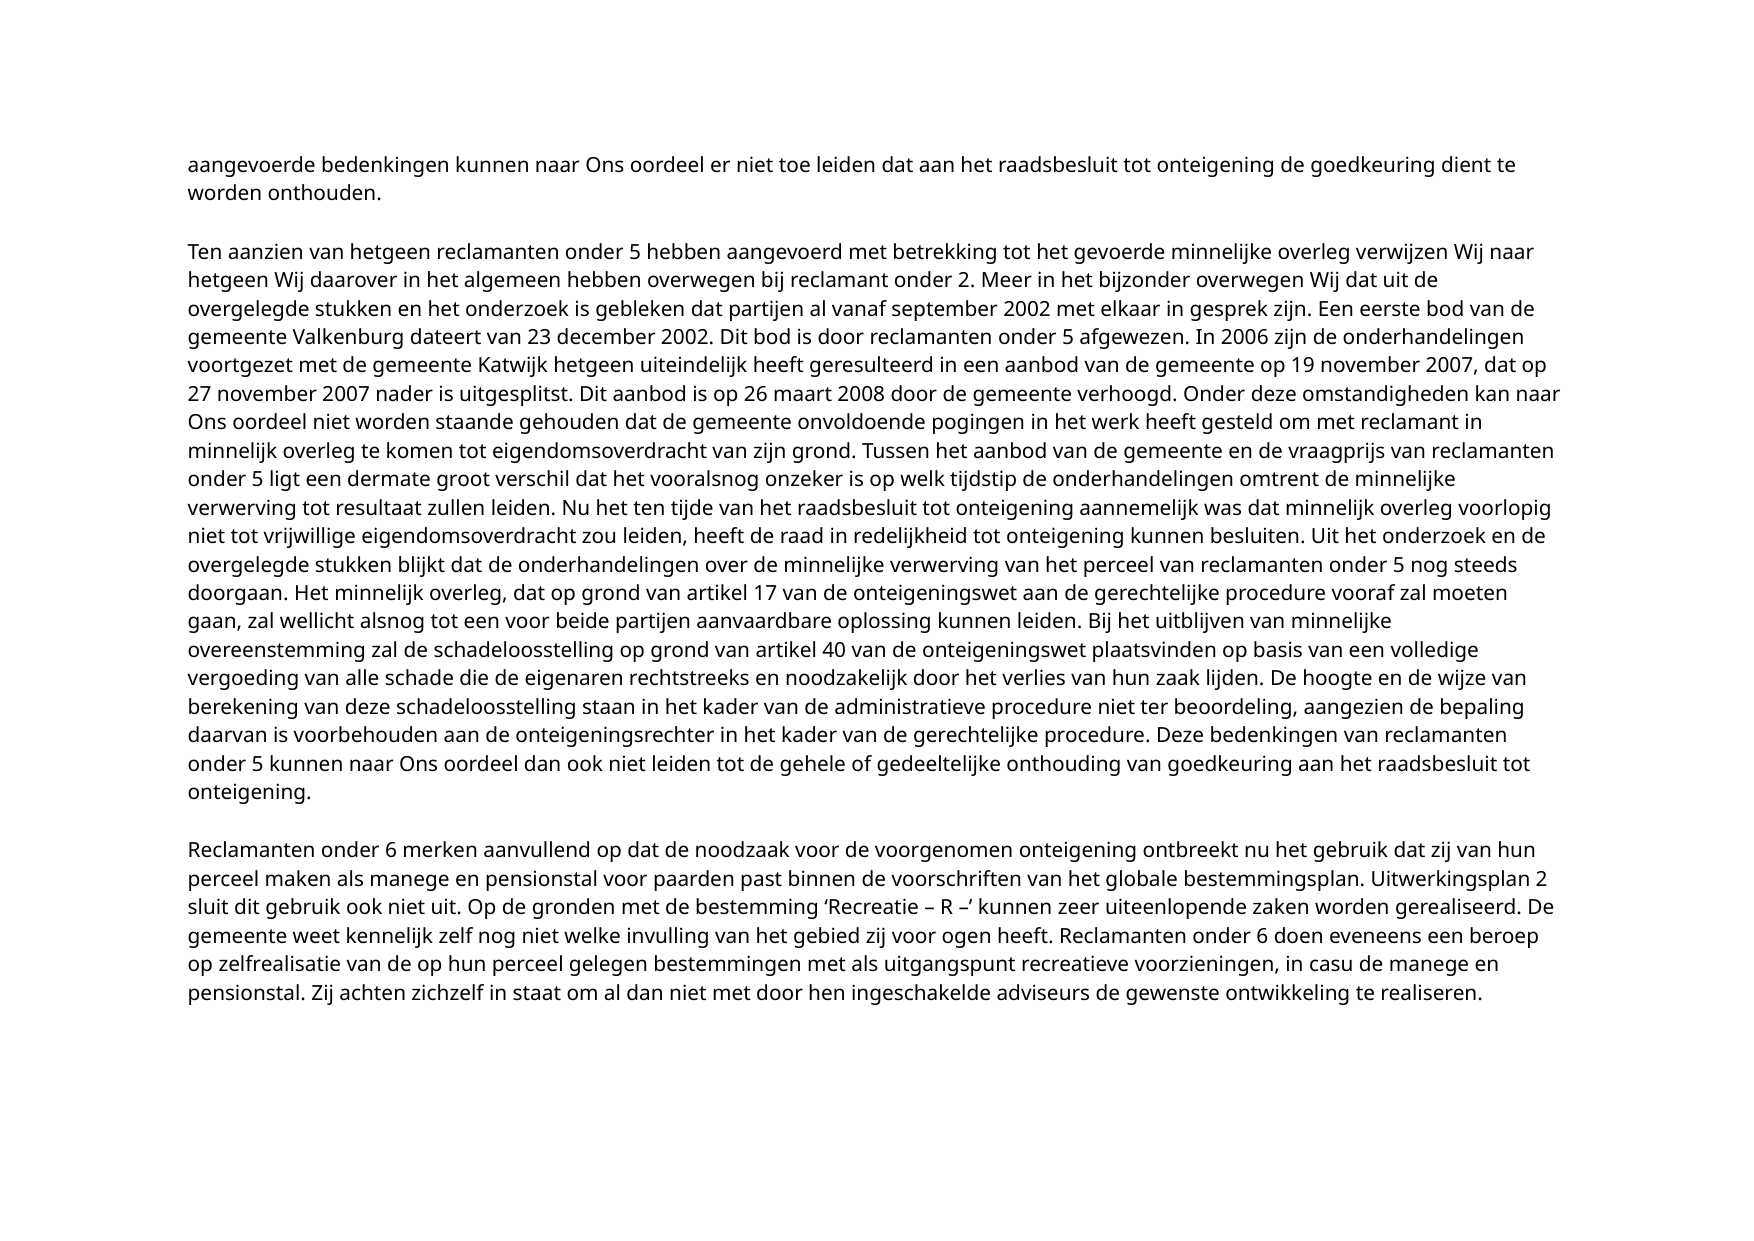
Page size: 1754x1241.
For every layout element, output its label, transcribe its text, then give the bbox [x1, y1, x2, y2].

text Ten aanzien van hetgeen reclamanten onder 5 hebben aangevoerd met betrekking tot het gevoerde minnelijke overleg verwijzen Wij naar hetgeen Wij daarover in het algemeen hebben overwegen bij reclamant onder 2. Meer in het bijzonder overwegen Wij dat uit de overgelegde stukken en het onderzoek is gebleken dat partijen al vanaf september 2002 met elkaar in gesprek zijn. Een eerste bod van de gemeente Valkenburg dateert van 23 december 2002. Dit bod is door reclamanten onder 5 afgewezen. In 2006 zijn de onderhandelingen voortgezet met de gemeente Katwijk hetgeen uiteindelijk heeft geresulteerd in een aanbod van de gemeente op 19 november 2007, dat op 27 november 2007 nader is uitgesplitst. Dit aanbod is op 26 maart 2008 door de gemeente verhoogd. Onder deze omstandigheden kan naar Ons oordeel niet worden staande gehouden dat de gemeente onvoldoende pogingen in het werk heeft gesteld om met reclamant in minnelijk overleg te komen tot eigendomsoverdracht van zijn grond. Tussen het aanbod van de gemeente en de vraagprijs van reclamanten onder 5 ligt een dermate groot verschil dat het vooralsnog onzeker is op welk tijdstip de onderhandelingen omtrent de minnelijke verwerving tot resultaat zullen leiden. Nu het ten tijde van het raadsbesluit tot onteigening aannemelijk was dat minnelijk overleg voorlopig niet tot vrijwillige eigendomsoverdracht zou leiden, heeft de raad in redelijkheid tot onteigening kunnen besluiten. Uit het onderzoek en de overgelegde stukken blijkt dat de onderhandelingen over de minnelijke verwerving van het perceel van reclamanten onder 5 nog steeds doorgaan. Het minnelijk overleg, dat op grond van artikel 17 van de onteigeningswet aan de gerechtelijke procedure vooraf zal moeten gaan, zal wellicht alsnog tot een voor beide partijen aanvaardbare oplossing kunnen leiden. Bij het uitblijven van minnelijke overeenstemming zal de schadeloosstelling op grond van artikel 40 van de onteigeningswet plaatsvinden op basis van een volledige vergoeding van alle schade die de eigenaren rechtstreeks en noodzakelijk door het verlies van hun zaak lijden. De hoogte en de wijze van berekening van deze schadeloosstelling staan in het kader van de administratieve procedure niet ter beoordeling, aangezien de bepaling daarvan is voorbehouden aan de onteigeningsrechter in het kader van de gerechtelijke procedure. Deze bedenkingen van reclamanten onder 5 kunnen naar Ons oordeel dan ook niet leiden tot de gehele of gedeeltelijke onthouding van goedkeuring aan het raadsbesluit tot onteigening. [187, 237, 1566, 806]
text aangevoerde bedenkingen kunnen naar Ons oordeel er niet toe leiden dat aan het raadsbesluit tot onteigening de goedkeuring dient te worden onthouden. [187, 150, 1566, 207]
text Reclamanten onder 6 merken aanvullend op dat de noodzaak voor de voorgenomen onteigening ontbreekt nu het gebruik dat zij van hun perceel maken als manege en pensionstal voor paarden past binnen de voorschriften van het globale bestemmingsplan. Uitwerkingsplan 2 sluit dit gebruik ook niet uit. Op de gronden met de bestemming ‘Recreatie – R –’ kunnen zeer uiteenlopende zaken worden gerealiseerd. De gemeente weet kennelijk zelf nog niet welke invulling van het gebied zij voor ogen heeft. Reclamanten onder 6 doen eveneens een beroep op zelfrealisatie van de op hun perceel gelegen bestemmingen met als uitgangspunt recreatieve voorzieningen, in casu de manege en pensionstal. Zij achten zichzelf in staat om al dan niet met door hen ingeschakelde adviseurs de gewenste ontwikkeling te realiseren. [187, 836, 1566, 1006]
